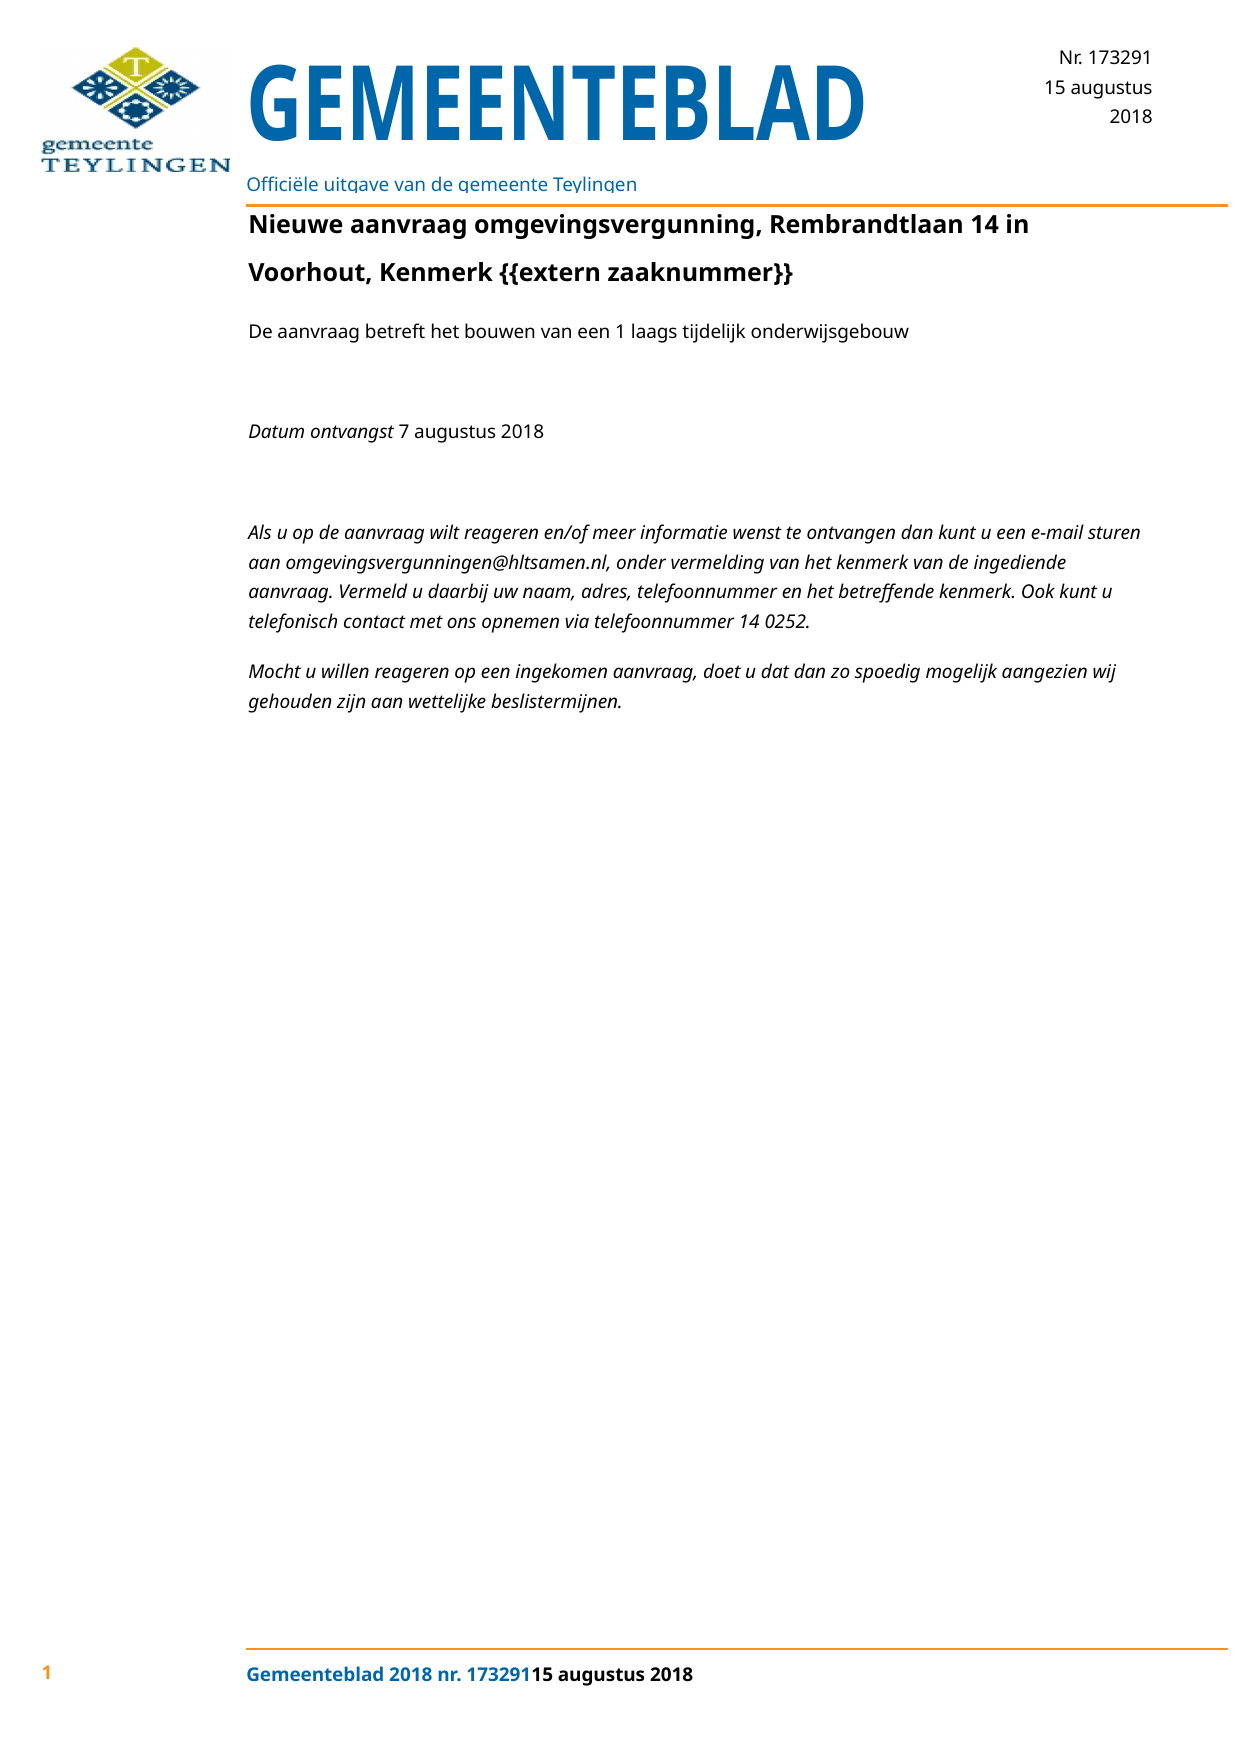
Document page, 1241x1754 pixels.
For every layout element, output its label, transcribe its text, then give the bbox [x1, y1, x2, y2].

text Als u op de aanvraag wilt reageren en/of meer informatie wenst te ontvangen dan kunt u een e-mail sturen aan omgevingsvergunningen@hltsamen.nl, onder vermelding van het kenmerk van de ingediende aanvraag. Vermeld u daarbij uw naam, adres, telefoonnummer en het betreffende kenmerk. Ook kunt u telefonisch contact met ons opnemen via telefoonnummer 14 0252. [248, 519, 1152, 634]
picture [41, 47, 231, 172]
text Datum ontvangst 7 augustus 2018 [248, 419, 1152, 444]
text Mocht u willen reageren op een ingekomen aanvraag, doet u dat dan zo spoedig mogelijk aangezien wij gehouden zijn aan wettelijke beslistermijnen. [248, 659, 1152, 714]
text Nieuwe aanvraag omgevingsvergunning, Rembrandtlaan 14 in Voorhout, Kenmerk {{extern zaaknummer}} [248, 207, 1152, 288]
text De aanvraag betreft het bouwen van een 1 laags tijdelijk onderwijsgebouw [248, 318, 1152, 344]
